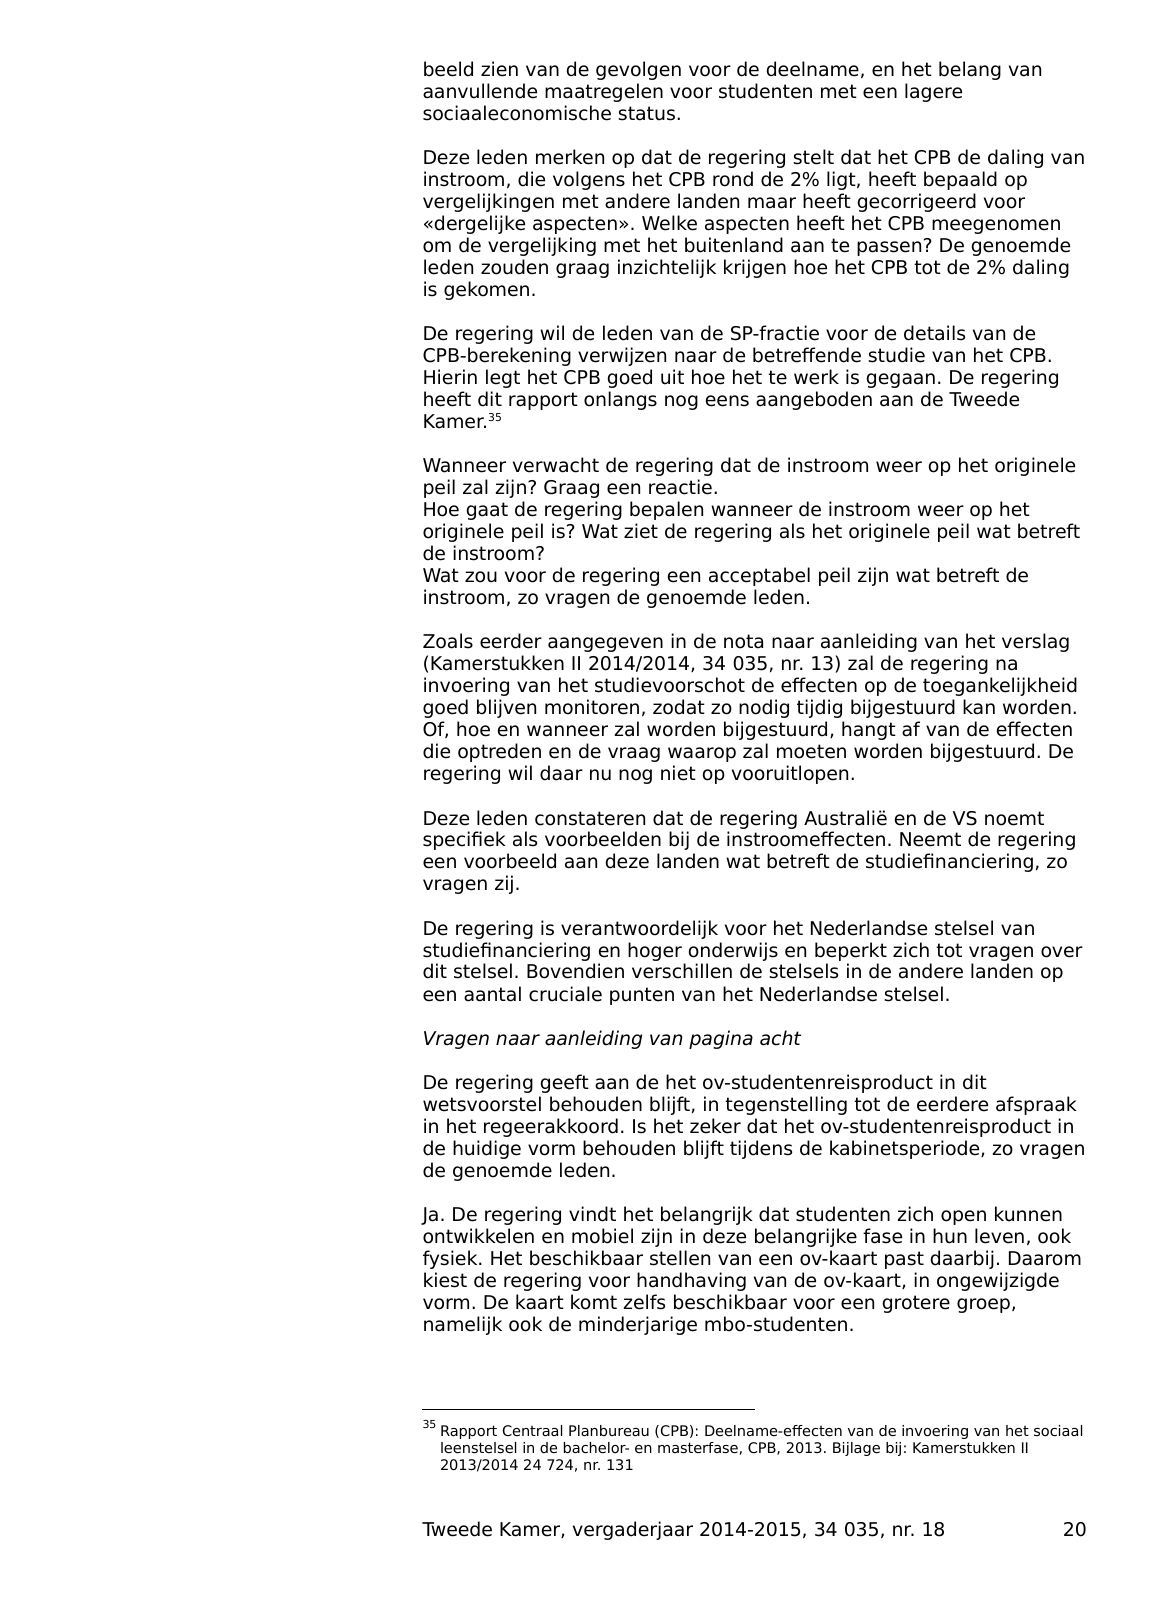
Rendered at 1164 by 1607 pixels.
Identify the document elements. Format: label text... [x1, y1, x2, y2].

text De regering is verantwoordelijk voor het Nederlandse stelsel van studiefinanciering en hoger onderwijs en beperkt zich tot vragen over dit stelsel. Bovendien verschillen de stelsels in de andere landen op een aantal cruciale punten van het Nederlandse stelsel. [422, 917, 1087, 1005]
text Hoe gaat de regering bepalen wanneer de instroom weer op het originele peil is? Wat ziet de regering als het originele peil wat betreft de instroom? [422, 499, 1087, 565]
text Deze leden constateren dat de regering Australië en de VS noemt specifiek als voorbeelden bij de instroomeffecten. Neemt de regering een voorbeeld aan deze landen wat betreft de studiefinanciering, zo vragen zij. [422, 807, 1087, 895]
subtitle Vragen naar aanleiding van pagina acht [422, 1028, 1087, 1049]
text Ja. De regering vindt het belangrijk dat studenten zich open kunnen ontwikkelen en mobiel zijn in deze belangrijke fase in hun leven, ook fysiek. Het beschikbaar stellen van een ov-kaart past daarbij. Daarom kiest de regering voor handhaving van de ov-kaart, in ongewijzigde vorm. De kaart komt zelfs beschikbaar voor een grotere groep, namelijk ook de minderjarige mbo-studenten. [422, 1204, 1087, 1336]
text Wat zou voor de regering een acceptabel peil zijn wat betreft de instroom, zo vragen de genoemde leden. [422, 565, 1087, 609]
text beeld zien van de gevolgen voor de deelname, en het belang van aanvullende maatregelen voor studenten met een lagere sociaaleconomische status. [422, 59, 1087, 125]
text De regering wil de leden van de SP-fractie voor de details van de CPB-berekening verwijzen naar de betreffende studie van het CPB. Hierin legt het CPB goed uit hoe het te werk is gegaan. De regering heeft dit rapport onlangs nog eens aangeboden aan de Tweede Kamer. [422, 323, 1087, 433]
text Deze leden merken op dat de regering stelt dat het CPB de daling van instroom, die volgens het CPB rond de 2% ligt, heeft bepaald op vergelijkingen met andere landen maar heeft gecorrigeerd voor «dergelijke aspecten». Welke aspecten heeft het CPB meegenomen om de vergelijking met het buitenland aan te passen? De genoemde leden zouden graag inzichtelijk krijgen hoe het CPB tot de 2% daling is gekomen. [422, 147, 1087, 301]
text De regering geeft aan de het ov-studentenreisproduct in dit wetsvoorstel behouden blijft, in tegenstelling tot de eerdere afspraak in het regeerakkoord. Is het zeker dat het ov-studentenreisproduct in de huidige vorm behouden blijft tijdens de kabinetsperiode, zo vragen de genoemde leden. [422, 1072, 1087, 1182]
text Rapport Centraal Planbureau (CPB): Deelname-effecten van de invoering van het sociaal leenstelsel in de bachelor- en masterfase, CPB, 2013. Bijlage bij: Kamerstukken II 2013/2014 24 724, nr. 131 [422, 1418, 1087, 1474]
text Wanneer verwacht de regering dat de instroom weer op het originele peil zal zijn? Graag een reactie. [422, 455, 1087, 499]
text Zoals eerder aangegeven in de nota naar aanleiding van het verslag (Kamerstukken II 2014/2014, 34 035, nr. 13) zal de regering na invoering van het studievoorschot de effecten op de toegankelijkheid goed blijven monitoren, zodat zo nodig tijdig bijgestuurd kan worden. Of, hoe en wanneer zal worden bijgestuurd, hangt af van de effecten die optreden en de vraag waarop zal moeten worden bijgestuurd. De regering wil daar nu nog niet op vooruitlopen. [422, 631, 1087, 785]
